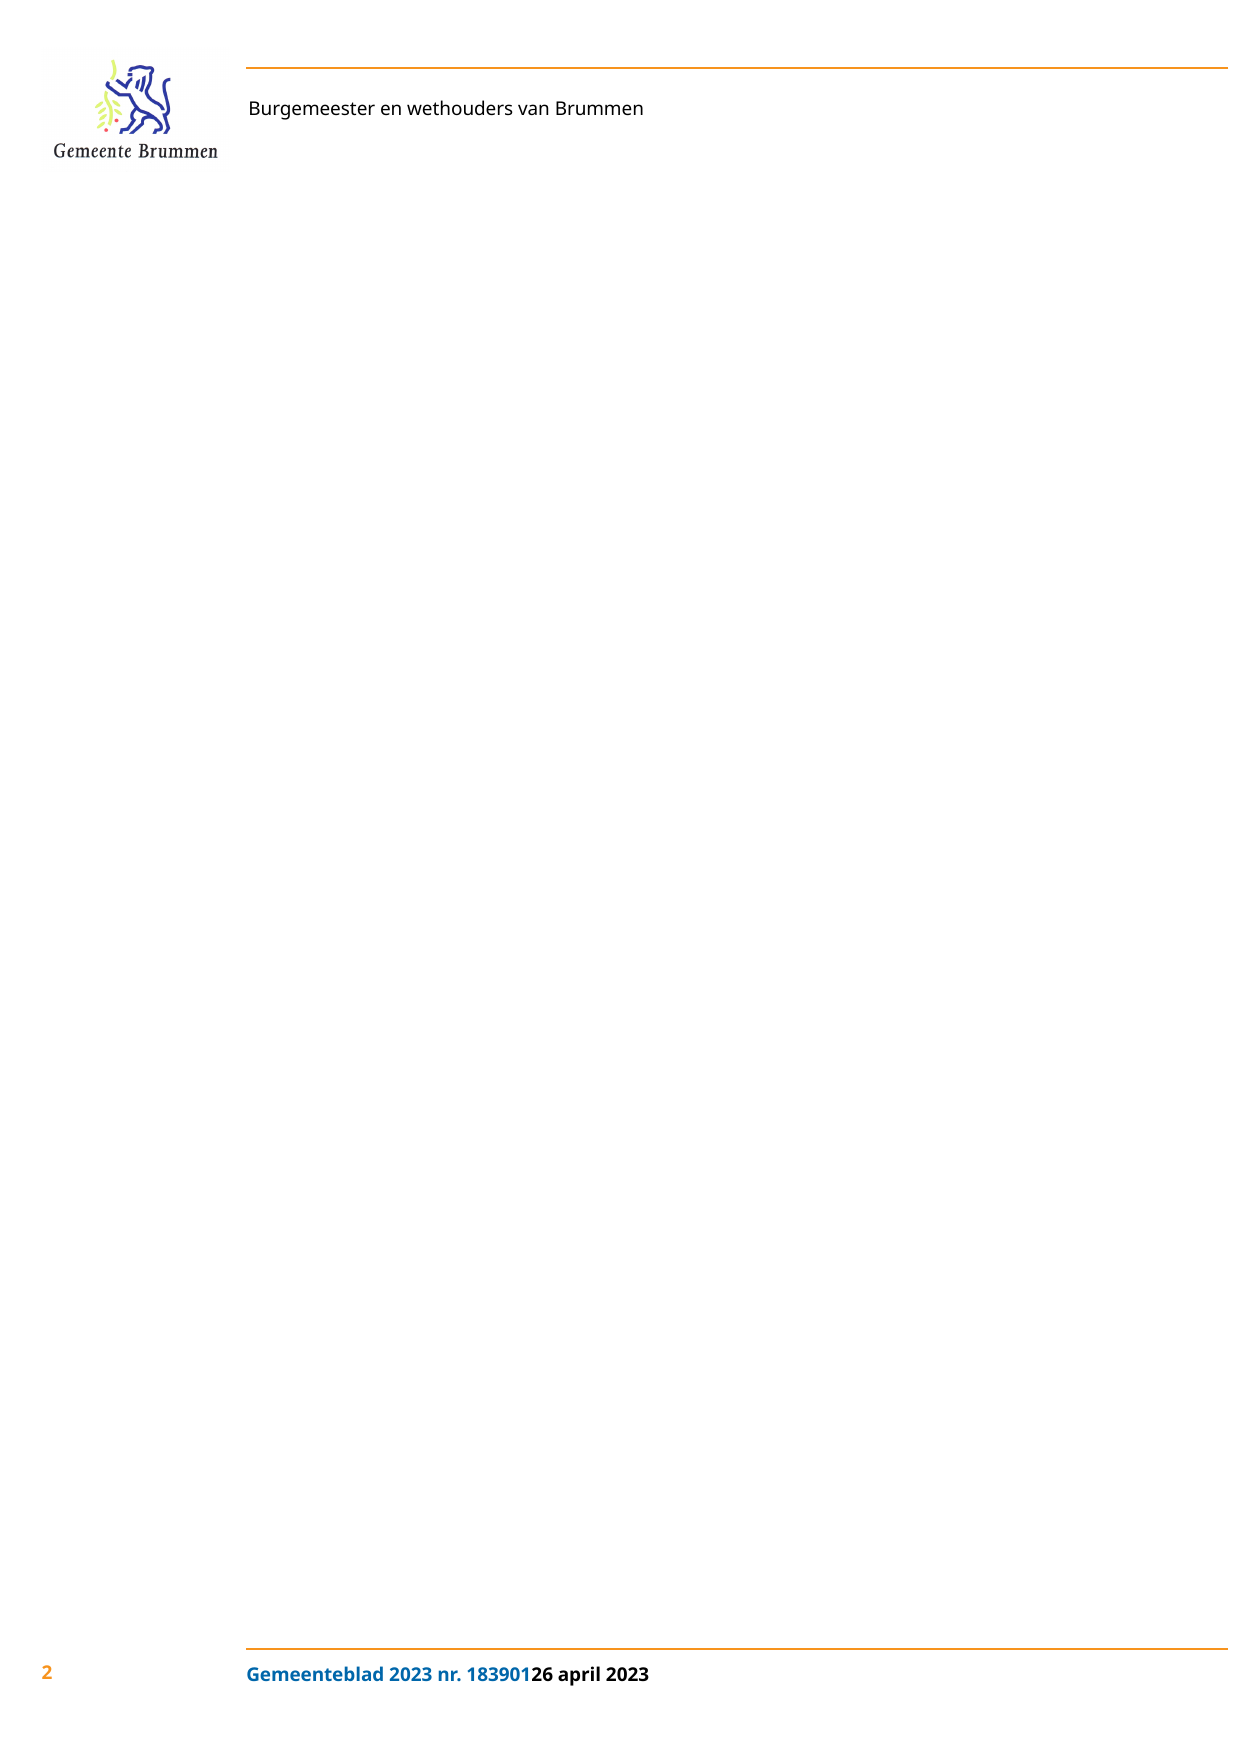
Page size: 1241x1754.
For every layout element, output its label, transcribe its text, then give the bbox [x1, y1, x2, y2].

picture [41, 47, 231, 172]
text Burgemeester en wethouders van Brummen [248, 95, 1152, 121]
